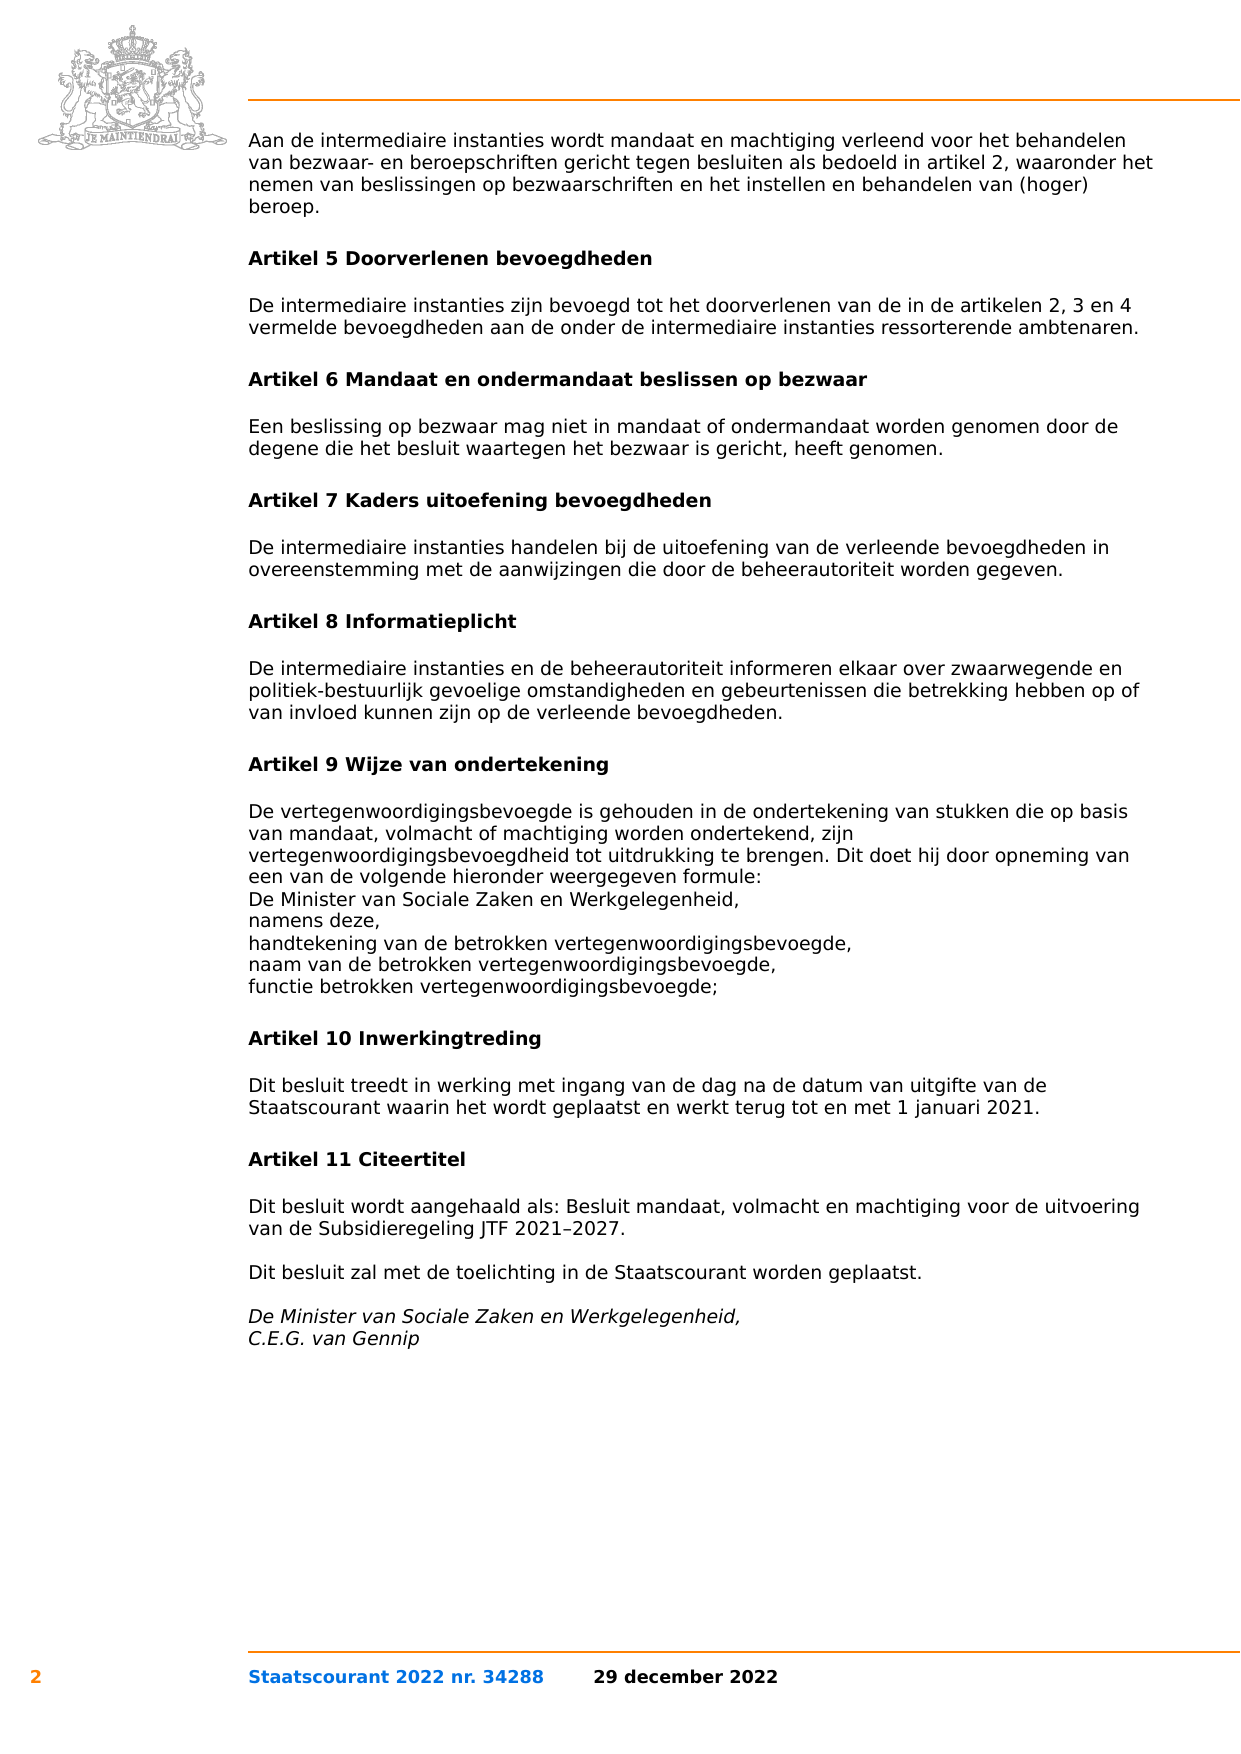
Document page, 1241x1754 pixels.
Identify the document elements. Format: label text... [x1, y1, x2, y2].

subtitle Artikel 11 Citeertitel [248, 1149, 1163, 1171]
text Dit besluit zal met de toelichting in de Staatscourant worden geplaatst. [248, 1262, 1163, 1284]
subtitle Artikel 10 Inwerkingtreding [248, 1028, 1163, 1050]
subtitle Artikel 7 Kaders uitoefening bevoegdheden [248, 490, 1163, 512]
text De intermediaire instanties handelen bij de uitoefening van de verleende bevoegdheden in overeenstemming met de aanwijzingen die door de beheerautoriteit worden gegeven. [248, 537, 1163, 581]
text De Minister van Sociale Zaken en Werkgelegenheid, [248, 888, 1163, 910]
text Dit besluit treedt in werking met ingang van de dag na de datum van uitgifte van de Staatscourant waarin het wordt geplaatst en werkt terug tot en met 1 januari 2021. [248, 1075, 1163, 1119]
text naam van de betrokken vertegenwoordigingsbevoegde, [248, 954, 1163, 976]
subtitle Artikel 8 Informatieplicht [248, 611, 1163, 633]
text Een beslissing op bezwaar mag niet in mandaat of ondermandaat worden genomen door de degene die het besluit waartegen het bezwaar is gericht, heeft genomen. [248, 416, 1163, 460]
text De intermediaire instanties en de beheerautoriteit informeren elkaar over zwaarwegende en politiek-bestuurlijk gevoelige omstandigheden en gebeurtenissen die betrekking hebben op of van invloed kunnen zijn op de verleende bevoegdheden. [248, 658, 1163, 723]
subtitle Artikel 9 Wijze van ondertekening [248, 753, 1163, 776]
text Aan de intermediaire instanties wordt mandaat en machtiging verleend voor het behandelen van bezwaar- en beroepschriften gericht tegen besluiten als bedoeld in artikel 2, waaronder het nemen van beslissingen op bezwaarschriften en het instellen en behandelen van (hoger) beroep. [248, 130, 1163, 218]
text Dit besluit wordt aangehaald als: Besluit mandaat, volmacht en machtiging voor de uitvoering van de Subsidieregeling JTF 2021–2027. [248, 1196, 1163, 1240]
text handtekening van de betrokken vertegenwoordigingsbevoegde, [248, 932, 1163, 954]
text functie betrokken vertegenwoordigingsbevoegde; [248, 976, 1163, 998]
text De Minister van Sociale Zaken en Werkgelegenheid, C.E.G. van Gennip [248, 1306, 1163, 1350]
subtitle Artikel 6 Mandaat en ondermandaat beslissen op bezwaar [248, 369, 1163, 391]
subtitle Artikel 5 Doorverlenen bevoegdheden [248, 248, 1163, 270]
picture [38, 25, 227, 150]
text De vertegenwoordigingsbevoegde is gehouden in de ondertekening van stukken die op basis van mandaat, volmacht of machtiging worden ondertekend, zijn vertegenwoordigingsbevoegdheid tot uitdrukking te brengen. Dit doet hij door opneming van een van de volgende hieronder weergegeven formule: [248, 801, 1163, 888]
text namens deze, [248, 910, 1163, 932]
text De intermediaire instanties zijn bevoegd tot het doorverlenen van de in de artikelen 2, 3 en 4 vermelde bevoegdheden aan de onder de intermediaire instanties ressorterende ambtenaren. [248, 295, 1163, 339]
